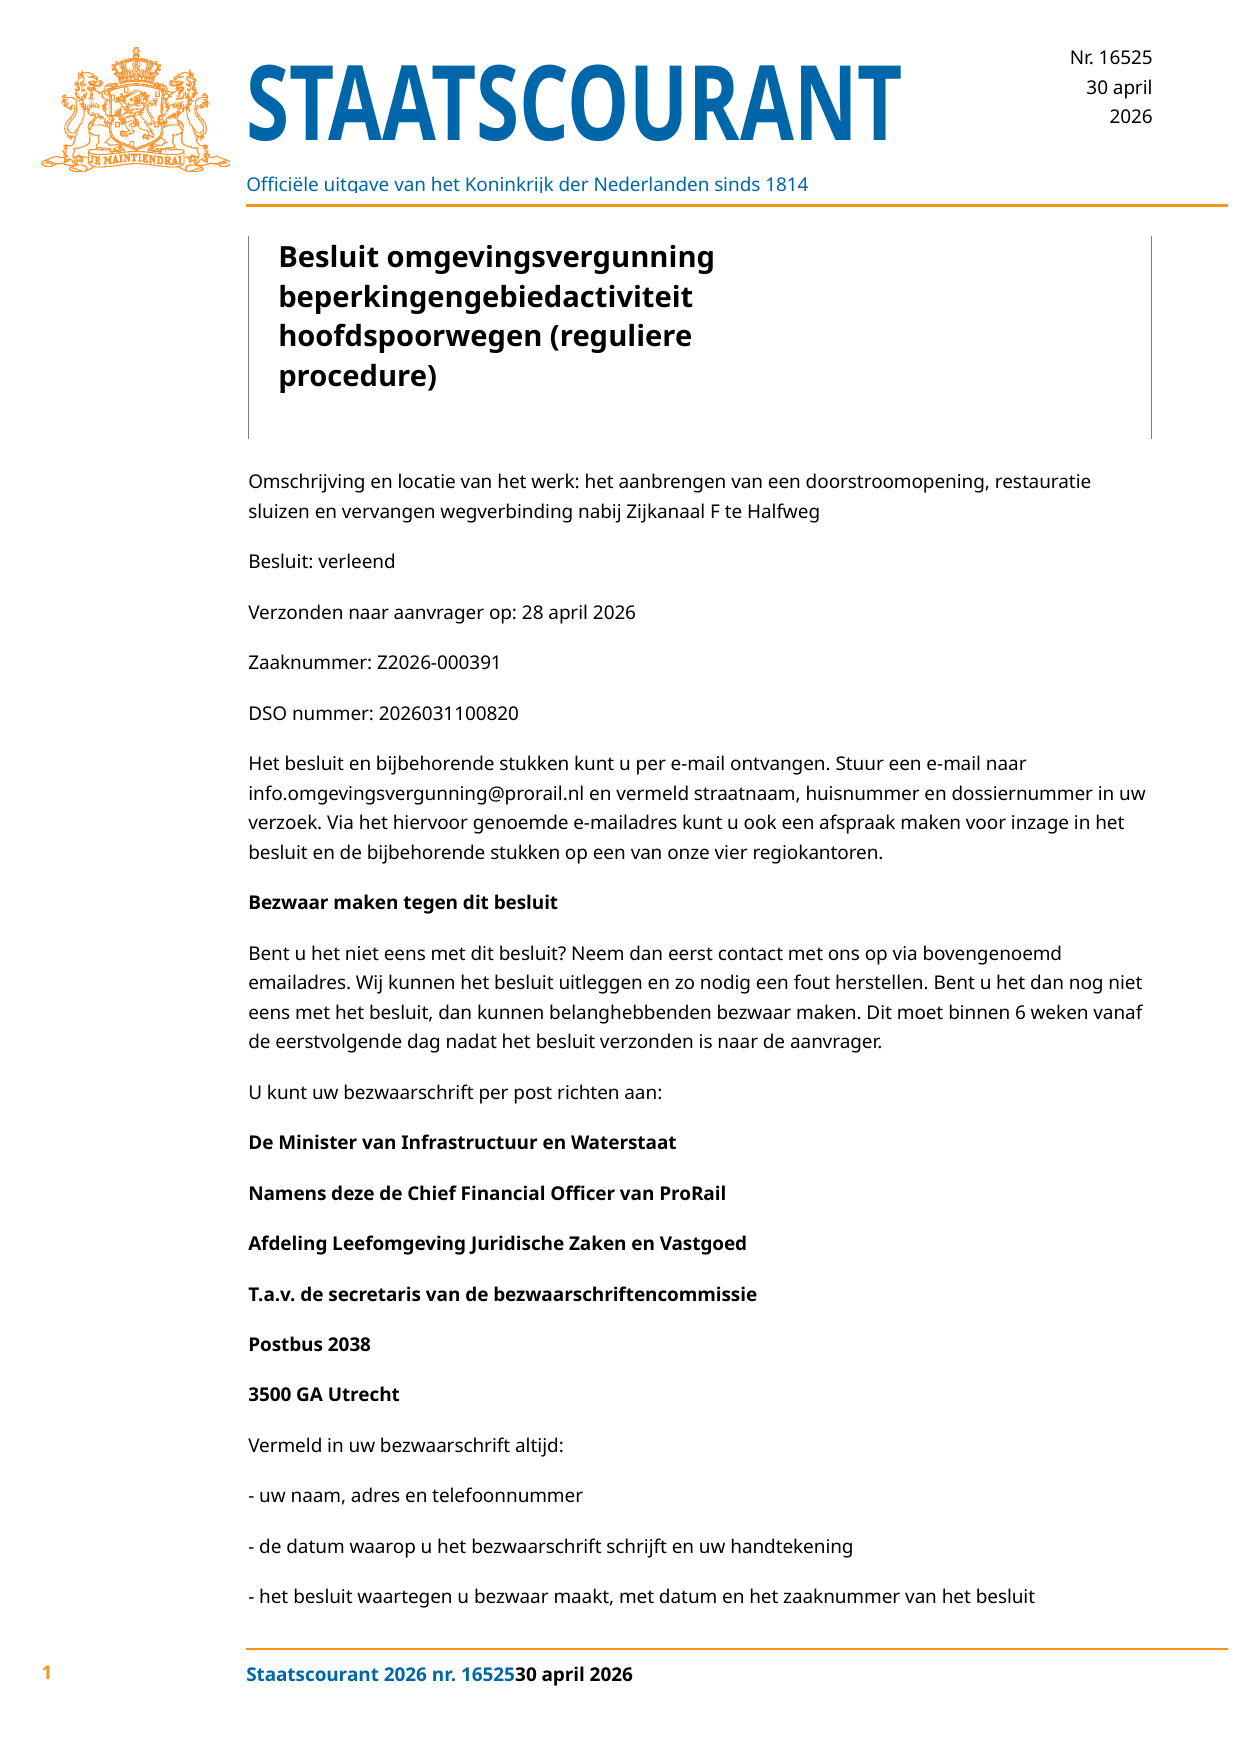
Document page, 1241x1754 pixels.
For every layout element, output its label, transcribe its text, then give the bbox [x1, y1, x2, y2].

table_header [850, 236, 912, 413]
text - uw naam, adres en telefoonnummer [248, 1482, 1152, 1508]
text Vermeld in uw bezwaarschrift altijd: [248, 1432, 1152, 1458]
text T.a.v. de secretaris van de bezwaarschriftencommissie [248, 1281, 1152, 1306]
text - de datum waarop u het bezwaarschrift schrijft en uw handtekening [248, 1533, 1152, 1558]
text - het besluit waartegen u bezwaar maakt, met datum en het zaaknummer van het besluit [248, 1583, 1152, 1609]
text Zaaknummer: Z2026-000391 [248, 649, 1152, 675]
text Verzonden naar aanvrager op: 28 april 2026 [248, 599, 1152, 625]
picture [912, 236, 1090, 414]
table_header [1090, 236, 1151, 413]
table_header [850, 414, 1151, 439]
text Bent u het niet eens met dit besluit? Neem dan eerst contact met ons op via bovengenoemd emailadres. Wij kunnen het besluit uitleggen en zo nodig een fout herstellen. Bent u het dan nog niet eens met het besluit, dan kunnen belanghebbenden bezwaar maken. Dit moet binnen 6 weken vanaf de eerstvolgende dag nadat het besluit verzonden is naar de aanvrager. [248, 940, 1152, 1054]
text U kunt uw bezwaarschrift per post richten aan: [248, 1079, 1152, 1105]
text De Minister van Infrastructuur en Waterstaat [248, 1129, 1152, 1155]
text Bezwaar maken tegen dit besluit [248, 889, 1152, 915]
text Besluit: verleend [248, 549, 1152, 574]
text 3500 GA Utrecht [248, 1382, 1152, 1407]
text Het besluit en bijbehorende stukken kunt u per e-mail ontvangen. Stuur een e-mail naar info.omgevingsvergunning@prorail.nl en vermeld straatnaam, huisnummer en dossiernummer in uw verzoek. Via het hiervoor genoemde e-mailadres kunt u ook een afspraak maken voor inzage in het besluit en de bijbehorende stukken op een van onze vier regiokantoren. [248, 750, 1152, 865]
text Postbus 2038 [248, 1331, 1152, 1357]
text DSO nummer: 2026031100820 [248, 700, 1152, 726]
text Afdeling Leefomgeving Juridische Zaken en Vastgoed [248, 1230, 1152, 1256]
picture [41, 47, 231, 172]
text Omschrijving en locatie van het werk: het aanbrengen van een doorstroomopening, restauratie sluizen en vervangen wegverbinding nabij Zijkanaal F te Halfweg [248, 469, 1152, 524]
text Namens deze de Chief Financial Officer van ProRail [248, 1180, 1152, 1206]
table_header Besluit omgevingsvergunning beperkingengebiedactiviteit hoofdspoorwegen (reguliere procedure) [249, 236, 850, 439]
